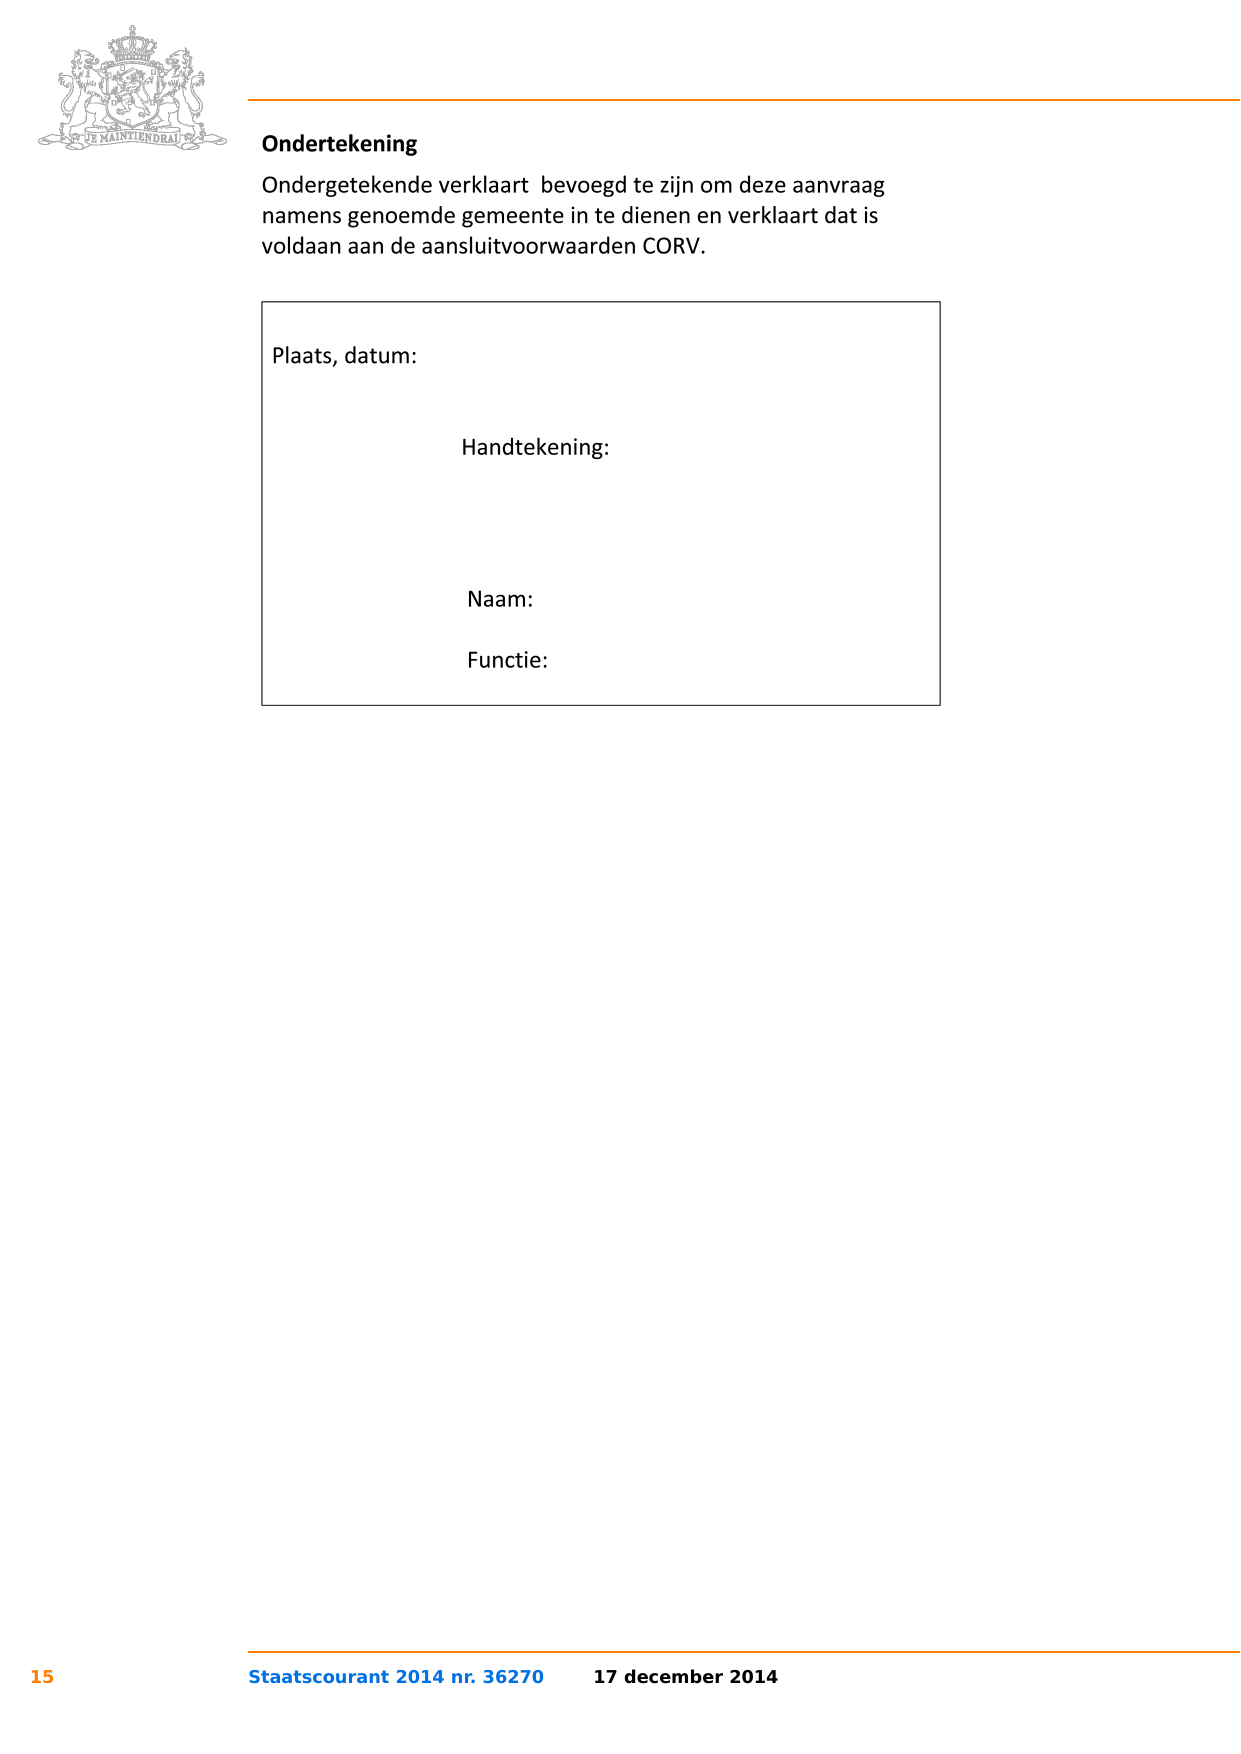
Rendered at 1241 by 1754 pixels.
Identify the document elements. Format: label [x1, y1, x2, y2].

picture [38, 25, 227, 150]
picture [248, 130, 957, 715]
